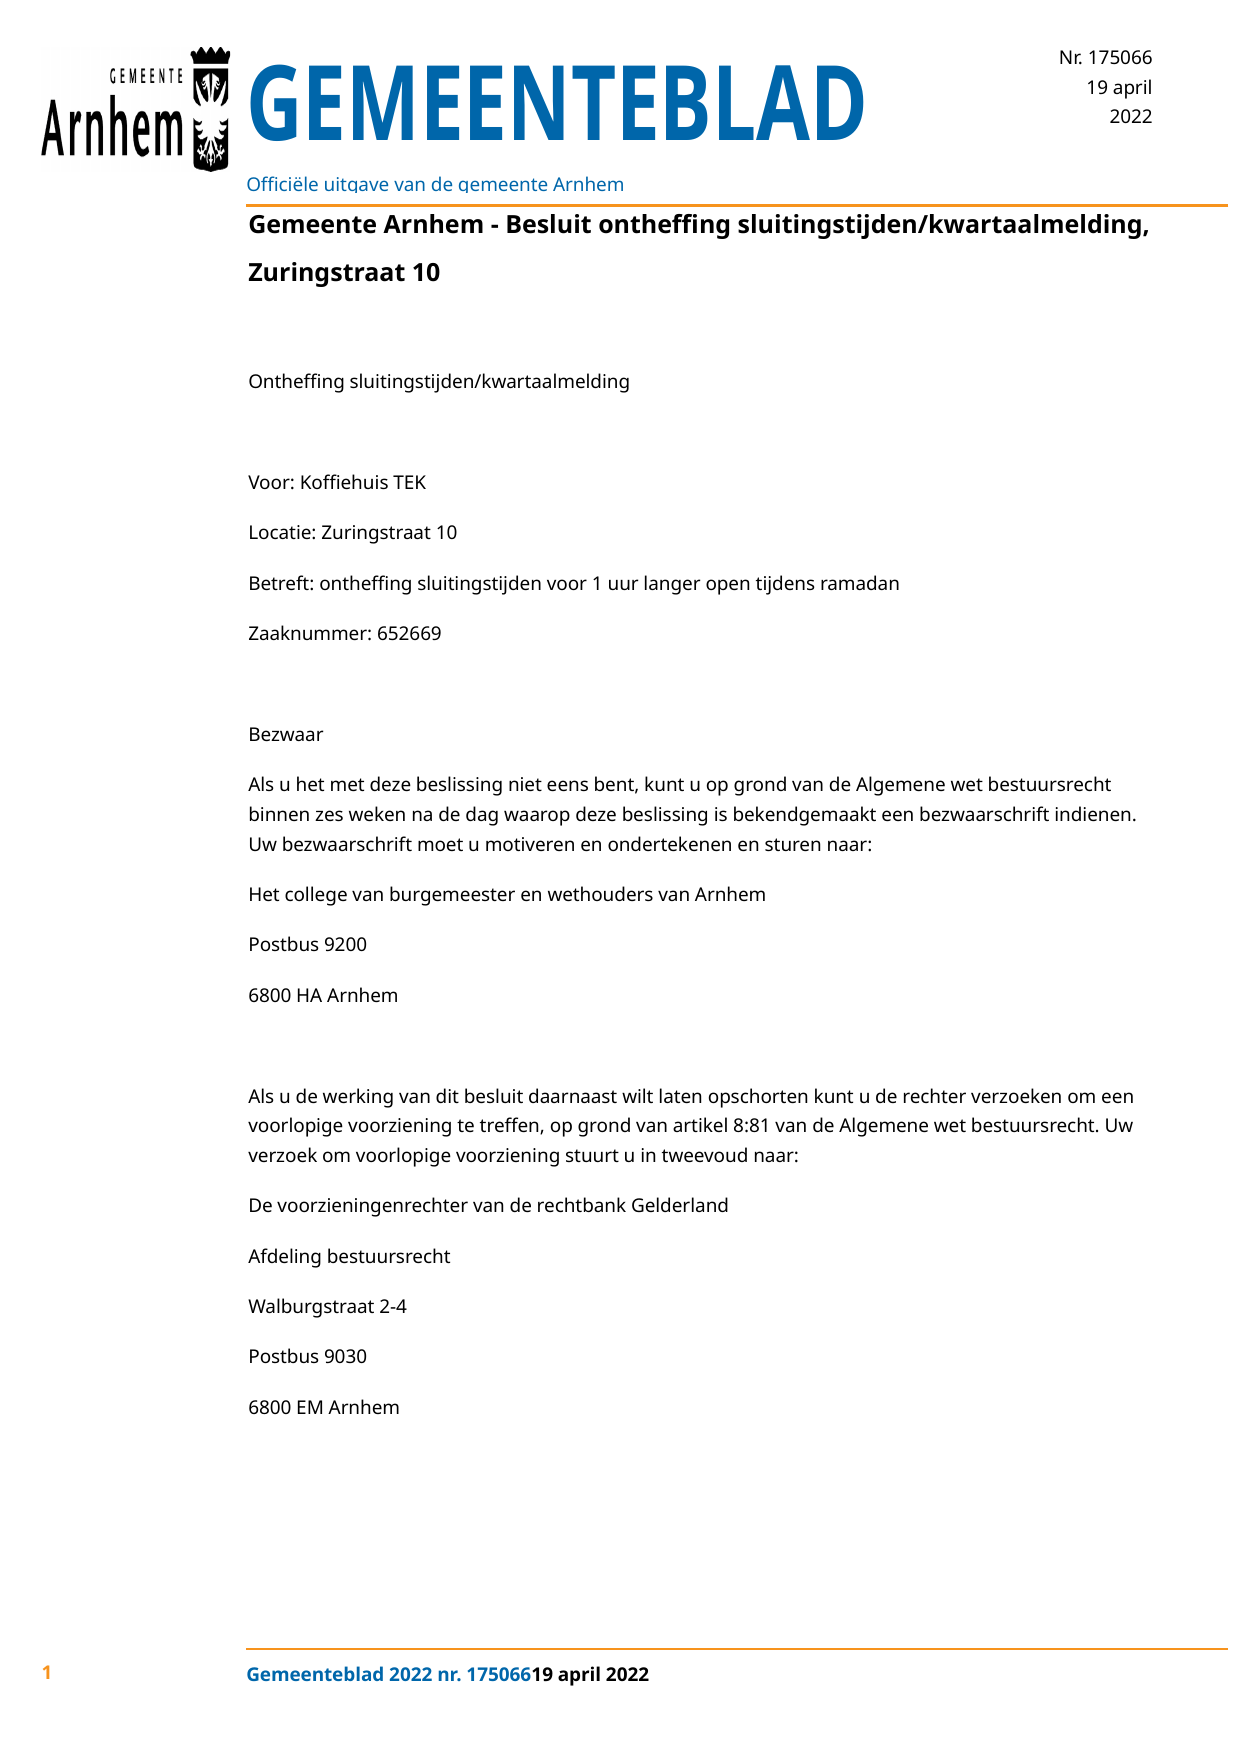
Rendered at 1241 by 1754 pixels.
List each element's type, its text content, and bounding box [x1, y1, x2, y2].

text Ontheffing sluitingstijden/kwartaalmelding [248, 368, 1152, 394]
text Betreft: ontheffing sluitingstijden voor 1 uur langer open tijdens ramadan [248, 570, 1152, 596]
text Bezwaar [248, 721, 1152, 747]
text Postbus 9200 [248, 932, 1152, 957]
text Voor: Koffiehuis TEK [248, 469, 1152, 495]
text 6800 HA Arnhem [248, 982, 1152, 1008]
picture [41, 47, 231, 172]
text De voorzieningenrechter van de rechtbank Gelderland [248, 1192, 1152, 1218]
text Zaaknummer: 652669 [248, 620, 1152, 646]
text Als u het met deze beslissing niet eens bent, kunt u op grond van de Algemene wet bestuursrecht binnen zes weken na de dag waarop deze beslissing is bekendgemaakt een bezwaarschrift indienen. Uw bezwaarschrift moet u motiveren en ondertekenen en sturen naar: [248, 772, 1152, 857]
text Gemeente Arnhem - Besluit ontheffing sluitingstijden/kwartaalmelding, Zuringstraat 10 [248, 207, 1152, 288]
text Locatie: Zuringstraat 10 [248, 519, 1152, 545]
text 6800 EM Arnhem [248, 1394, 1152, 1420]
text Het college van burgemeester en wethouders van Arnhem [248, 881, 1152, 907]
text Postbus 9030 [248, 1344, 1152, 1369]
text Afdeling bestuursrecht [248, 1243, 1152, 1269]
text Walburgstraat 2-4 [248, 1293, 1152, 1319]
text Als u de werking van dit besluit daarnaast wilt laten opschorten kunt u de rechter verzoeken om een voorlopige voorziening te treffen, op grond van artikel 8:81 van de Algemene wet bestuursrecht. Uw verzoek om voorlopige voorziening stuurt u in tweevoud naar: [248, 1083, 1152, 1168]
